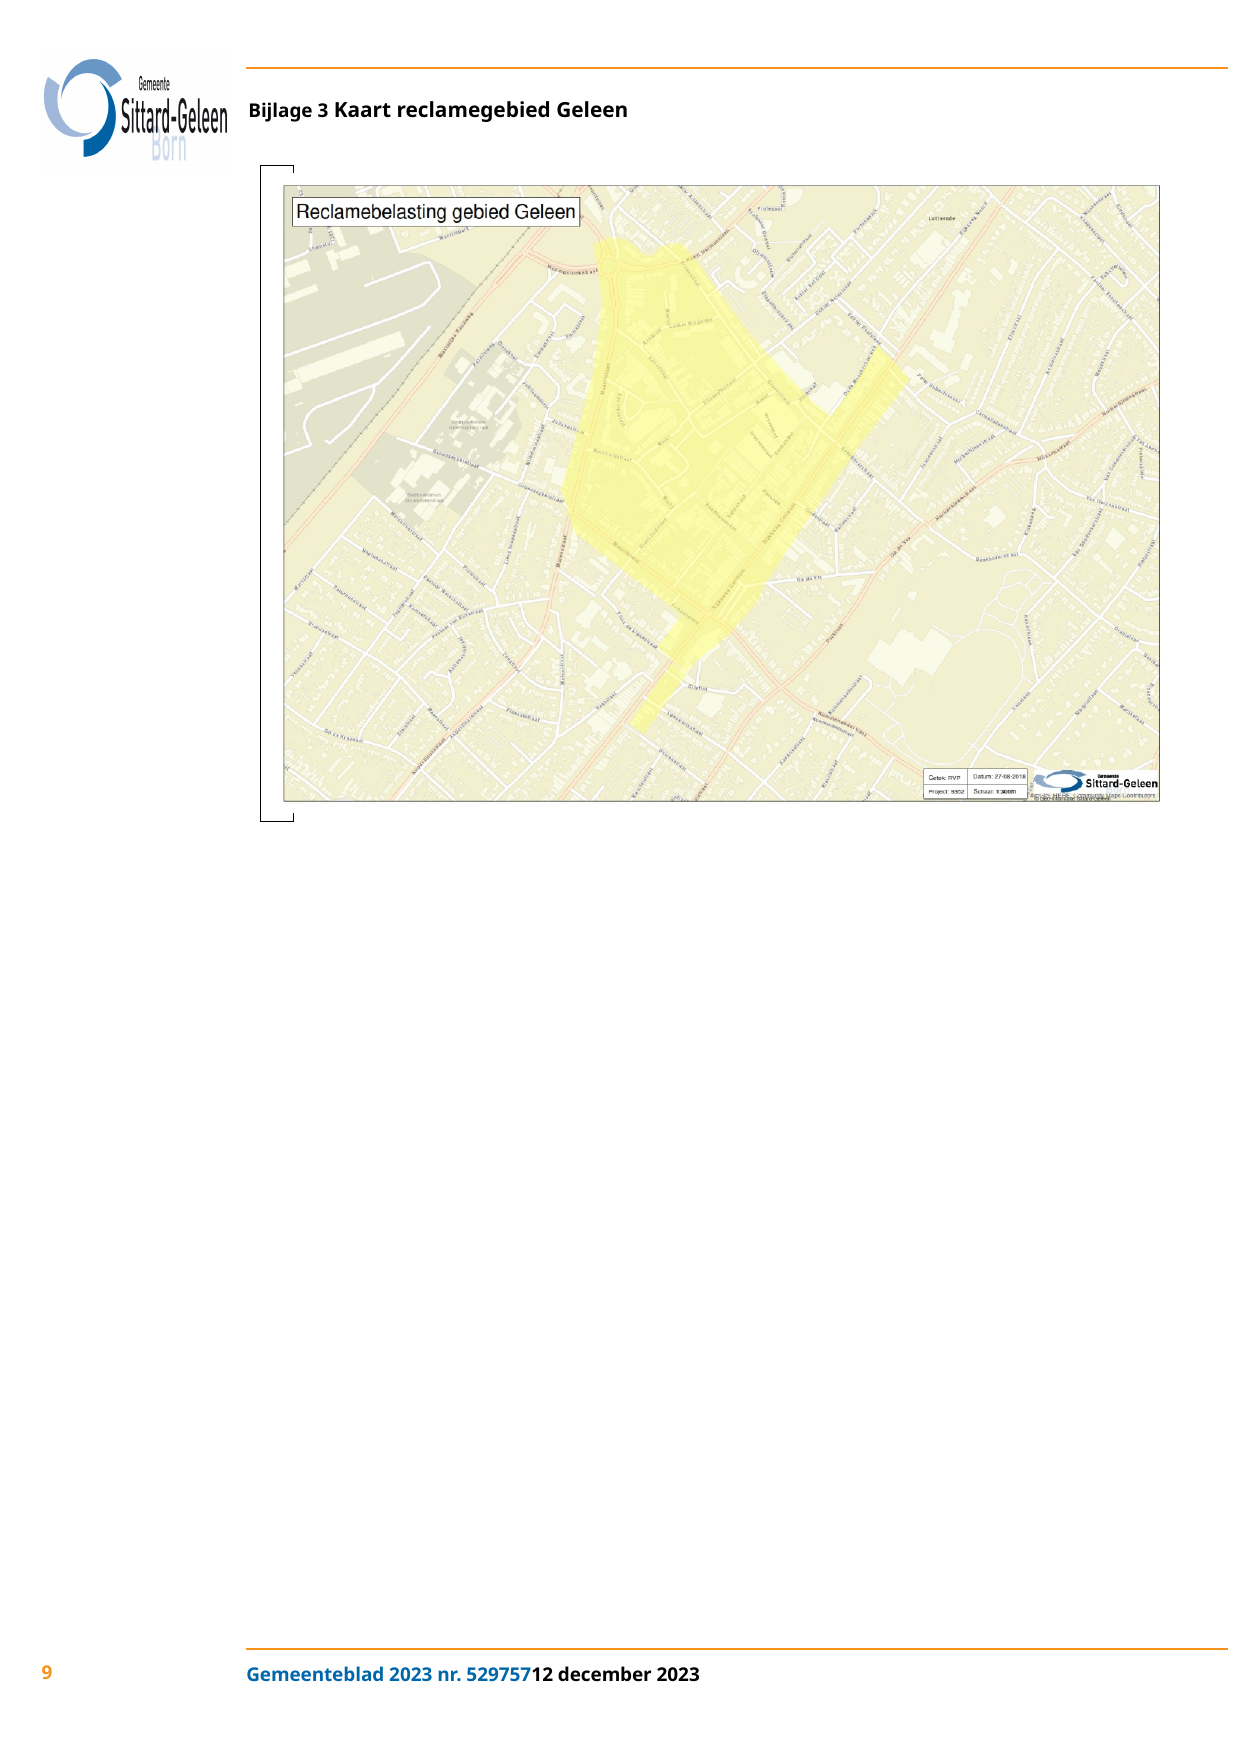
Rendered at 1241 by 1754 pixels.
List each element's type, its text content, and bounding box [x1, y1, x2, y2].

picture [268, 173, 1173, 813]
text Bijlage 3 Kaart reclamegebied Geleen [248, 95, 1152, 123]
picture [41, 47, 231, 172]
